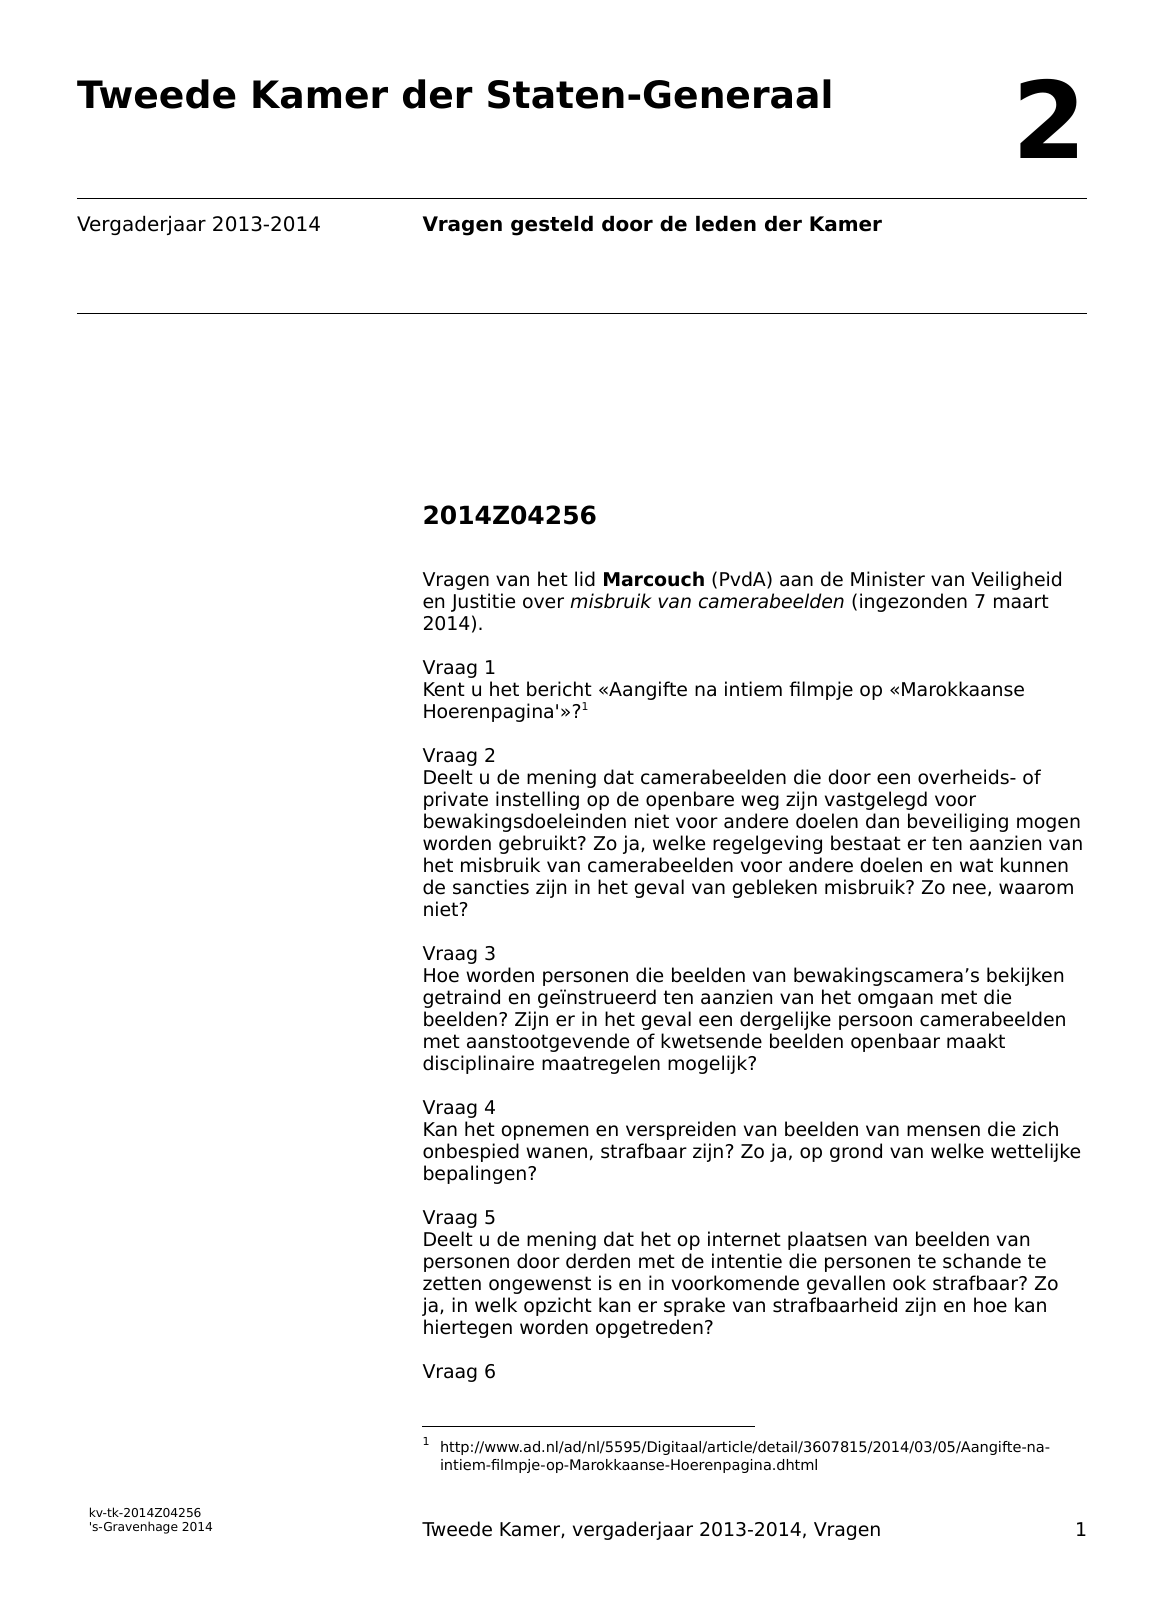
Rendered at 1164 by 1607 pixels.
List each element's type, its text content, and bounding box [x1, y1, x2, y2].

table_header 2 [886, 59, 1087, 198]
text Vraag 6 [422, 1361, 1087, 1383]
text kv-tk-2014Z04256 [88, 1506, 323, 1520]
text Kent u het bericht «Aangifte na intiem filmpje op «Marokkaanse Hoerenpagina'»? [422, 679, 1087, 723]
text Vraag 3 [422, 943, 1087, 965]
text Vragen van het lid Marcouch (PvdA) aan de Minister van Veiligheid en Justitie over misbruik van camerabeelden (ingezonden 7 maart 2014). [422, 569, 1087, 635]
table_cell Vragen gesteld door de leden der Kamer [422, 199, 1087, 313]
text Vraag 2 [422, 745, 1087, 767]
text Hoe worden personen die beelden van bewakingscamera’s bekijken getraind en geïnstrueerd ten aanzien van het omgaan met die beelden? Zijn er in het geval een dergelijke persoon camerabeelden met aanstootgevende of kwetsende beelden openbaar maakt disciplinaire maatregelen mogelijk? [422, 965, 1087, 1075]
text 's-Gravenhage 2014 [88, 1520, 323, 1534]
text Deelt u de mening dat camerabeelden die door een overheids- of private instelling op de openbare weg zijn vastgelegd voor bewakingsdoeleinden niet voor andere doelen dan beveiliging mogen worden gebruikt? Zo ja, welke regelgeving bestaat er ten aanzien van het misbruik van camerabeelden voor andere doelen en wat kunnen de sancties zijn in het geval van gebleken misbruik? Zo nee, waarom niet? [422, 767, 1087, 921]
text http://www.ad.nl/ad/nl/5595/Digitaal/article/detail/3607815/2014/03/05/Aangifte-na-intiem-filmpje-op-Marokkaanse-Hoerenpagina.dhtml [422, 1435, 1087, 1474]
text 2014Z04256 [422, 501, 1087, 531]
table_header Tweede Kamer der Staten-Generaal [77, 59, 886, 198]
table_cell Vergaderjaar 2013-2014 [77, 199, 422, 313]
text Vraag 1 [422, 657, 1087, 679]
text Deelt u de mening dat het op internet plaatsen van beelden van personen door derden met de intentie die personen te schande te zetten ongewenst is en in voorkomende gevallen ook strafbaar? Zo ja, in welk opzicht kan er sprake van strafbaarheid zijn en hoe kan hiertegen worden opgetreden? [422, 1229, 1087, 1339]
text Kan het opnemen en verspreiden van beelden van mensen die zich onbespied wanen, strafbaar zijn? Zo ja, op grond van welke wettelijke bepalingen? [422, 1119, 1087, 1185]
text Vraag 5 [422, 1207, 1087, 1229]
text Vraag 4 [422, 1097, 1087, 1119]
